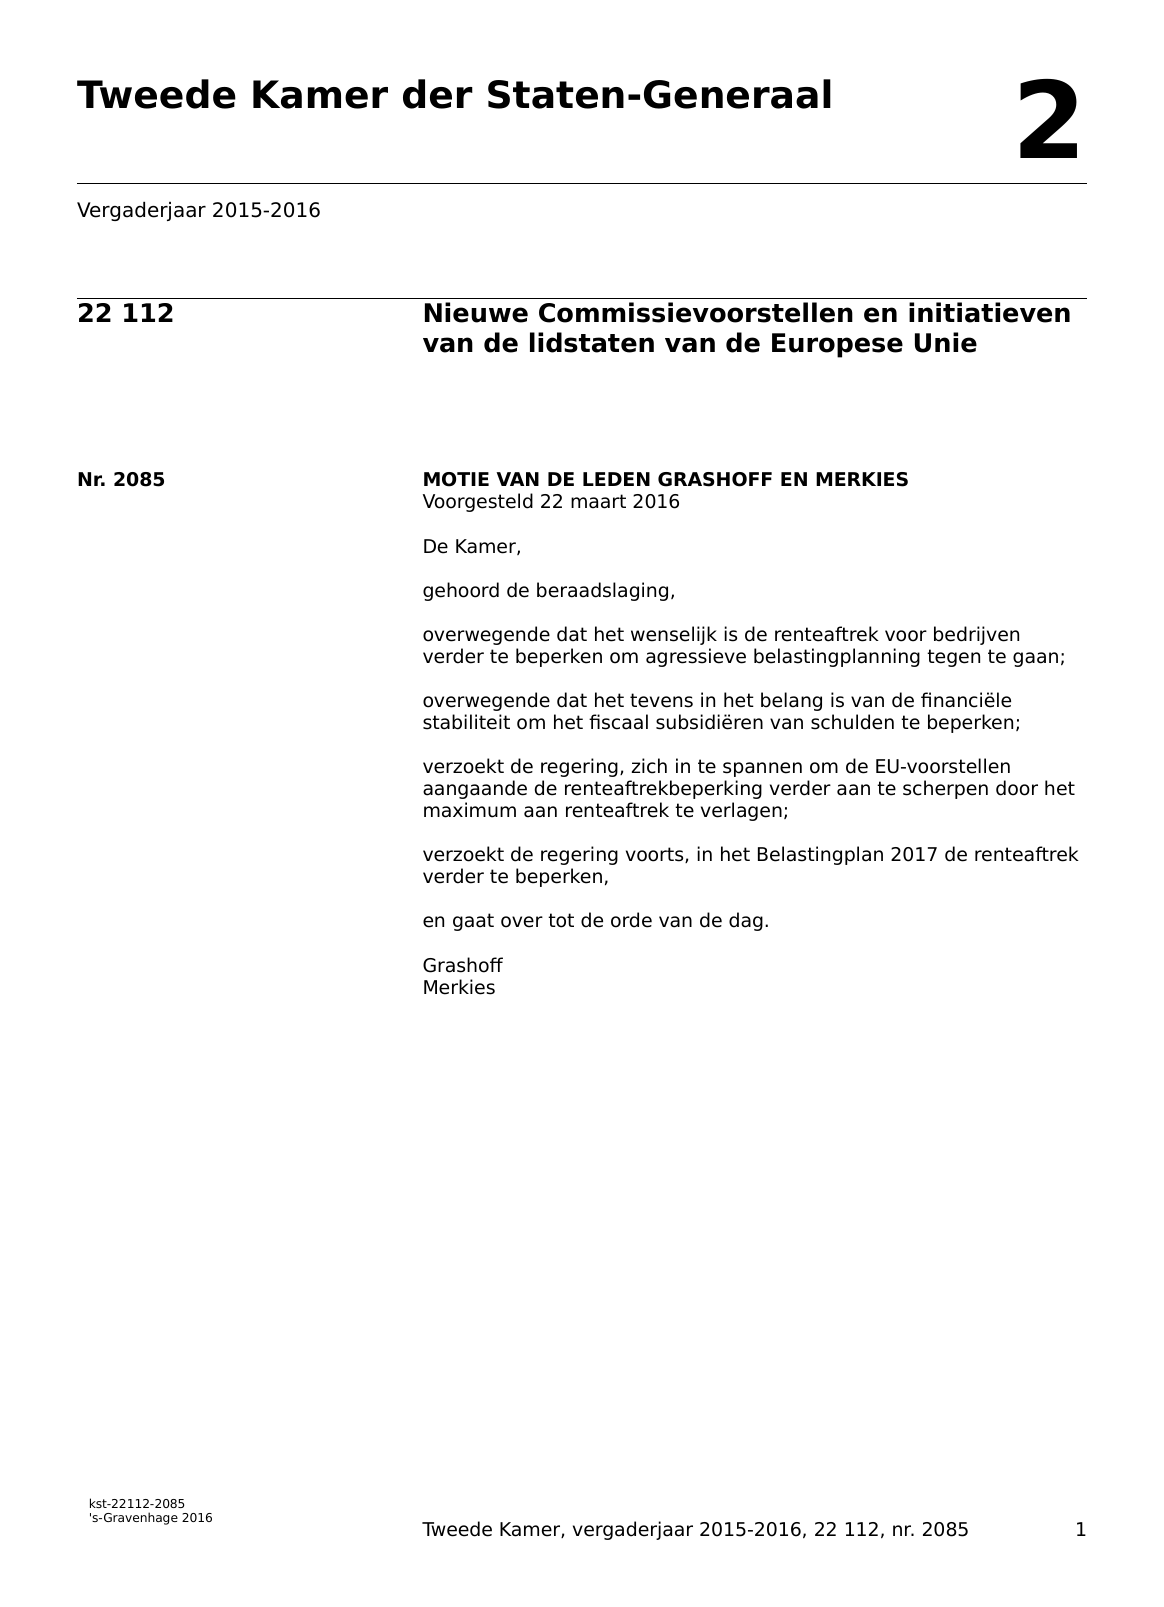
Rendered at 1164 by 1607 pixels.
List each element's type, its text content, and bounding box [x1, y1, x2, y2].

text gehoord de beraadslaging, [422, 580, 1087, 602]
text verzoekt de regering voorts, in het Belastingplan 2017 de renteaftrek verder te beperken, [422, 844, 1087, 888]
text Merkies [422, 977, 1087, 998]
text kst-22112-2085 [88, 1497, 323, 1511]
text Grashoff [422, 954, 1087, 977]
subtitle Nr. 2085 MOTIE VAN DE LEDEN GRASHOFF EN MERKIES [77, 469, 1087, 491]
text verzoekt de regering, zich in te spannen om de EU-voorstellen aangaande de renteaftrekbeperking verder aan te scherpen door het maximum aan renteaftrek te verlagen; [422, 756, 1087, 822]
subtitle 22 112 Nieuwe Commissievoorstellen en initiatieven van de lidstaten van de Europese Unie [77, 299, 1087, 358]
table_cell Vergaderjaar 2015-2016 [77, 184, 1087, 298]
table_header 2 [886, 59, 1087, 183]
text en gaat over tot de orde van de dag. [422, 910, 1087, 932]
text Voorgesteld 22 maart 2016 [422, 491, 1087, 513]
table_header Tweede Kamer der Staten-Generaal [77, 59, 886, 183]
text 's-Gravenhage 2016 [88, 1511, 323, 1525]
text overwegende dat het tevens in het belang is van de financiële stabiliteit om het fiscaal subsidiëren van schulden te beperken; [422, 690, 1087, 734]
text overwegende dat het wenselijk is de renteaftrek voor bedrijven verder te beperken om agressieve belastingplanning tegen te gaan; [422, 624, 1087, 668]
text De Kamer, [422, 536, 1087, 557]
